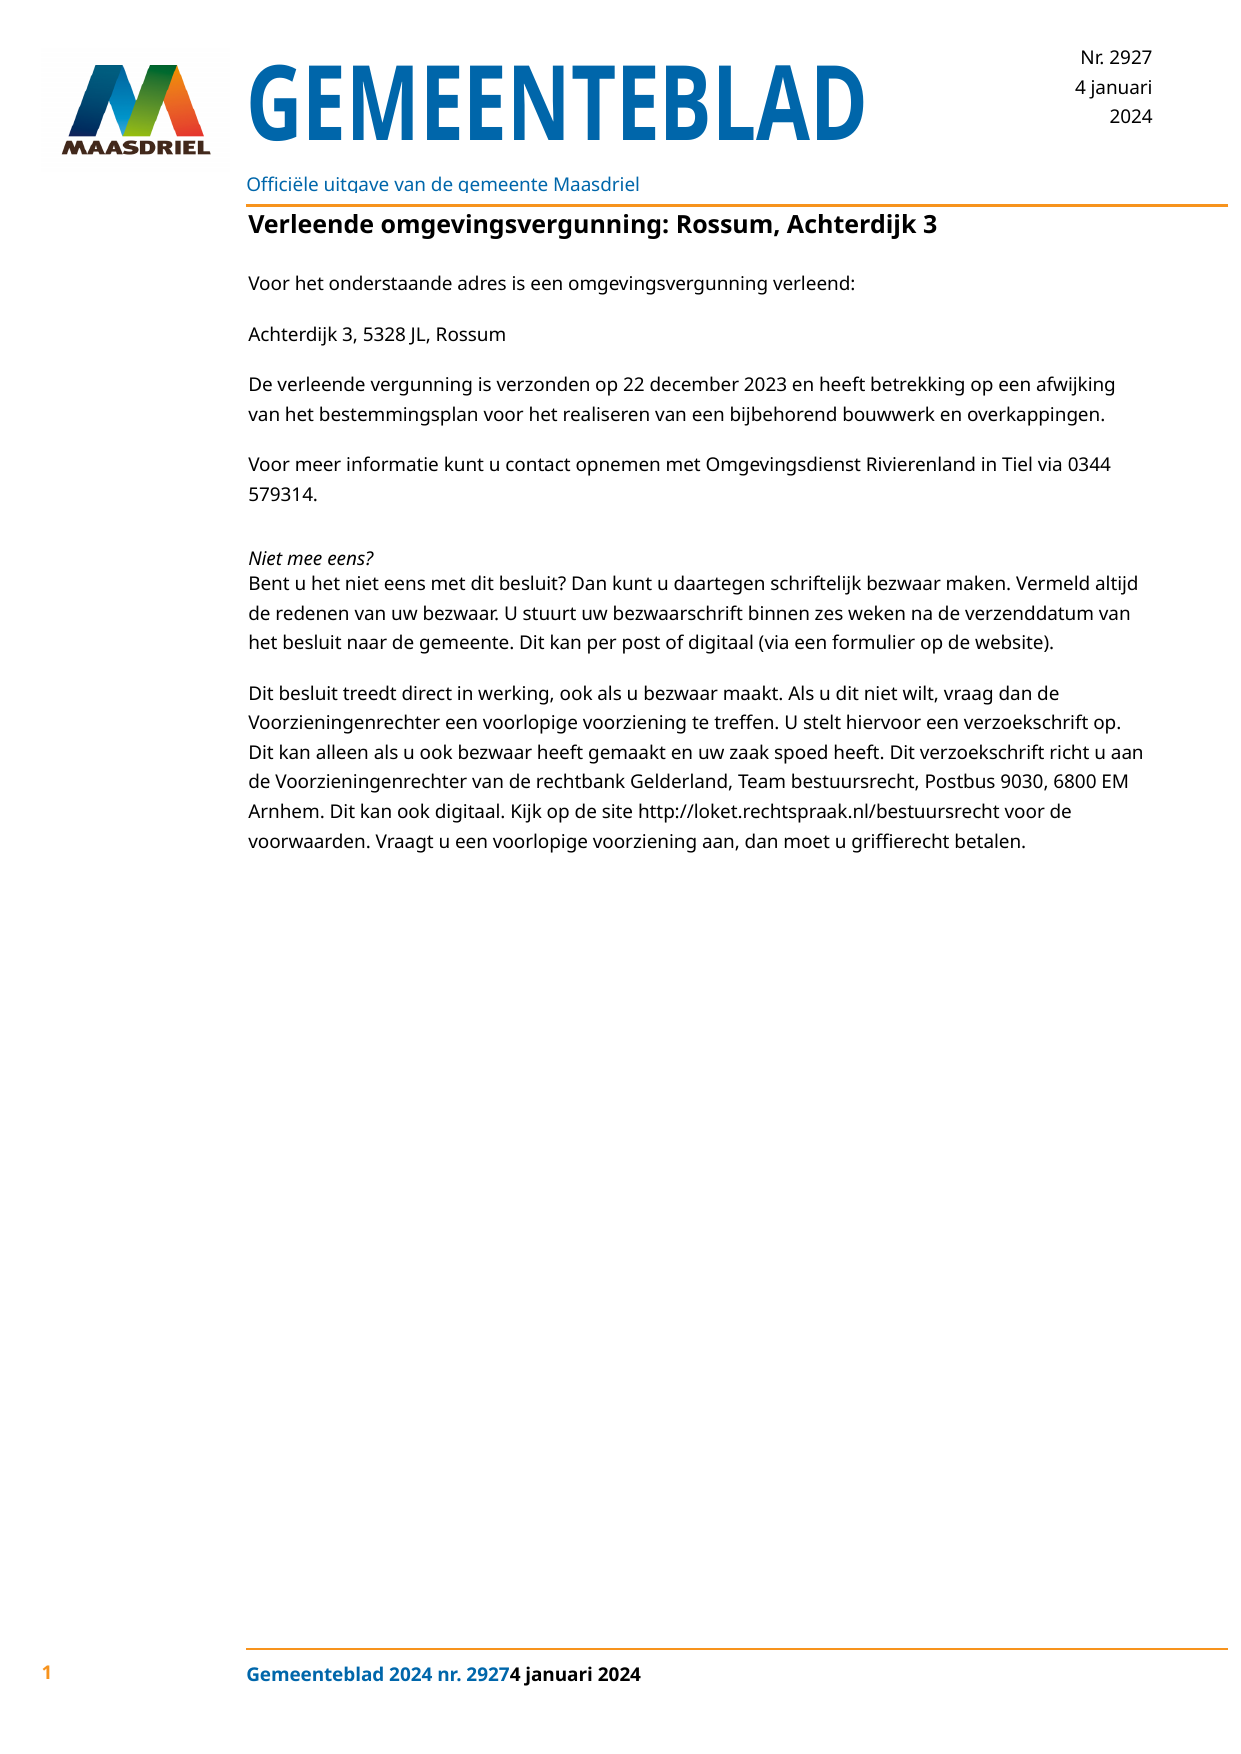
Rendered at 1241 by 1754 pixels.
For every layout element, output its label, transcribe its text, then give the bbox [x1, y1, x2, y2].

text Niet mee eens? [248, 545, 1152, 570]
text Dit besluit treedt direct in werking, ook als u bezwaar maakt. Als u dit niet wilt, vraag dan de Voorzieningenrechter een voorlopige voorziening te treffen. U stelt hiervoor een verzoekschrift op. Dit kan alleen als u ook bezwaar heeft gemaakt en uw zaak spoed heeft. Dit verzoekschrift richt u aan de Voorzieningenrechter van de rechtbank Gelderland, Team bestuursrecht, Postbus 9030, 6800 EM Arnhem. Dit kan ook digitaal. Kijk op de site http://loket.rechtspraak.nl/bestuursrecht voor de voorwaarden. Vraagt u een voorlopige voorziening aan, dan moet u griffierecht betalen. [248, 680, 1152, 854]
text Achterdijk 3, 5328 JL, Rossum [248, 321, 1152, 346]
text Bent u het niet eens met dit besluit? Dan kunt u daartegen schriftelijk bezwaar maken. Vermeld altijd de redenen van uw bezwaar. U stuurt uw bezwaarschrift binnen zes weken na de verzenddatum van het besluit naar de gemeente. Dit kan per post of digitaal (via een formulier op de website). [248, 570, 1152, 655]
text Verleende omgevingsvergunning: Rossum, Achterdijk 3 [248, 207, 1152, 241]
text Voor meer informatie kunt u contact opnemen met Omgevingsdienst Rivierenland in Tiel via 0344 579314. [248, 451, 1152, 506]
text Voor het onderstaande adres is een omgevingsvergunning verleend: [248, 270, 1152, 296]
text De verleende vergunning is verzonden op 22 december 2023 en heeft betrekking op een afwijking van het bestemmingsplan voor het realiseren van een bijbehorend bouwwerk en overkappingen. [248, 371, 1152, 426]
picture [41, 47, 231, 172]
